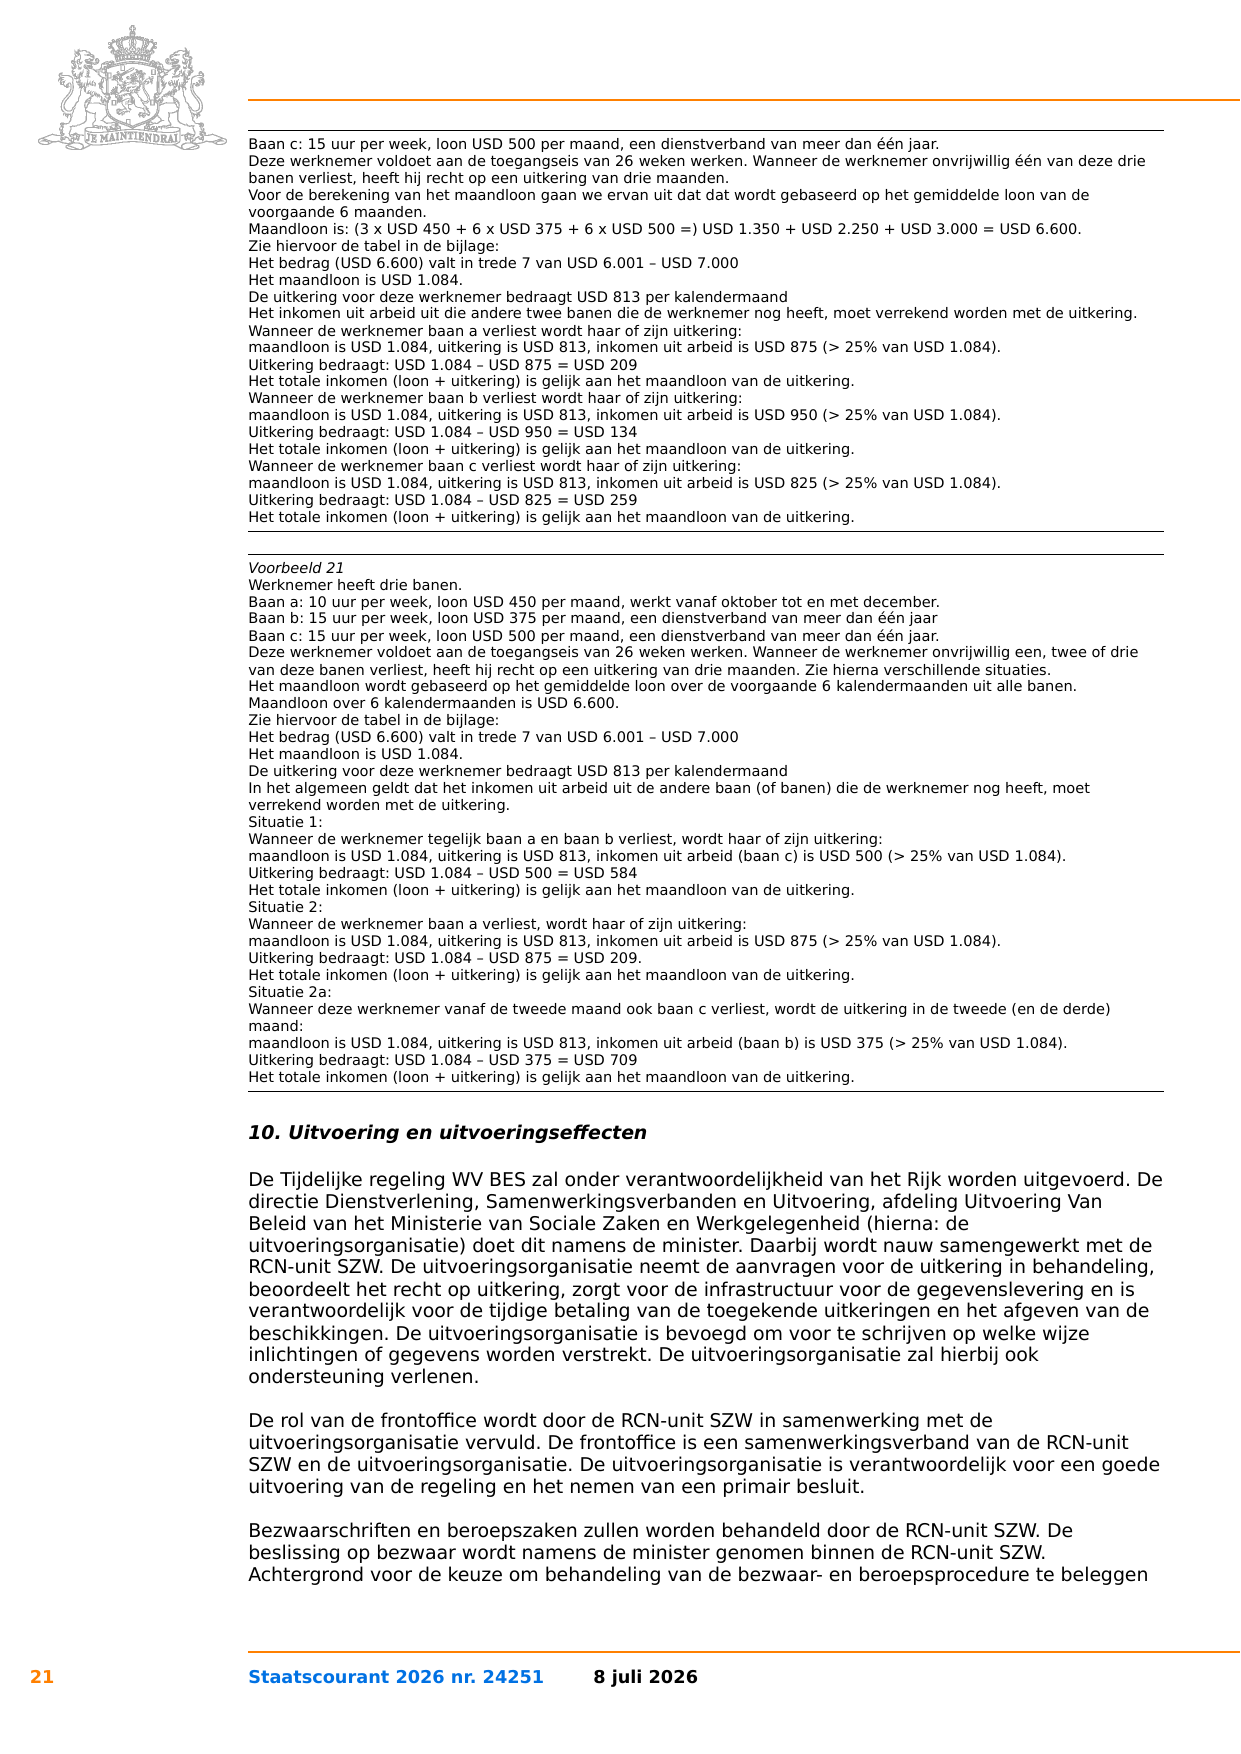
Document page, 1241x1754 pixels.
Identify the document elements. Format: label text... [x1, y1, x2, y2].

picture [38, 25, 227, 150]
text Bezwaarschriften en beroepszaken zullen worden behandeld door de RCN-unit SZW. De beslissing op bezwaar wordt namens de minister genomen binnen de RCN-unit SZW. Achtergrond voor de keuze om behandeling van de bezwaar- en beroepsprocedure te beleggen [248, 1520, 1163, 1586]
table_header Voorbeeld 21 Werknemer heeft drie banen. Baan a: 10 uur per week, loon USD 450 per maand, werkt vanaf oktober tot en met december. Baan b: 15 uur per week, loon USD 375 per maand, een dienstverband van meer dan één jaar Baan c: 15 uur per week, loon USD 500 per maand, een dienstverband van meer dan één jaar. Deze werknemer voldoet aan de toegangseis van 26 weken werken. Wanneer de werknemer onvrijwillig een, twee of drie van deze banen verliest, heeft hij recht op een uitkering van drie maanden. Zie hierna verschillende situaties. Het maandloon wordt gebaseerd op het gemiddelde loon over de voorgaande 6 kalendermaanden uit alle banen. Maandloon over 6 kalendermaanden is USD 6.600. Zie hiervoor de tabel in de bijlage: Het bedrag (USD 6.600) valt in trede 7 van USD 6.001 – USD 7.000 Het maandloon is USD 1.084. De uitkering voor deze werknemer bedraagt USD 813 per kalendermaand In het algemeen geldt dat het inkomen uit arbeid uit de andere baan (of banen) die de werknemer nog heeft, moet verrekend worden met de uitkering. Situatie 1: Wanneer de werknemer tegelijk baan a en baan b verliest, wordt haar of zijn uitkering: maandloon is USD 1.084, uitkering is USD 813, inkomen uit arbeid (baan c) is USD 500 (> 25% van USD 1.084). Uitkering bedraagt: USD 1.084 – USD 500 = USD 584 Het totale inkomen (loon + uitkering) is gelijk aan het maandloon van de uitkering. Situatie 2: Wanneer de werknemer baan a verliest, wordt haar of zijn uitkering: maandloon is USD 1.084, uitkering is USD 813, inkomen uit arbeid is USD 875 (> 25% van USD 1.084). Uitkering bedraagt: USD 1.084 – USD 875 = USD 209. Het totale inkomen (loon + uitkering) is gelijk aan het maandloon van de uitkering. Situatie 2a: Wanneer deze werknemer vanaf de tweede maand ook baan c verliest, wordt de uitkering in de tweede (en de derde) maand: maandloon is USD 1.084, uitkering is USD 813, inkomen uit arbeid (baan b) is USD 375 (> 25% van USD 1.084). Uitkering bedraagt: USD 1.084 – USD 375 = USD 709 Het totale inkomen (loon + uitkering) is gelijk aan het maandloon van de uitkering. [248, 555, 1163, 1091]
text De Tijdelijke regeling WV BES zal onder verantwoordelijkheid van het Rijk worden uitgevoerd. De directie Dienstverlening, Samenwerkingsverbanden en Uitvoering, afdeling Uitvoering Van Beleid van het Ministerie van Sociale Zaken en Werkgelegenheid (hierna: de uitvoeringsorganisatie) doet dit namens de minister. Daarbij wordt nauw samengewerkt met de RCN-unit SZW. De uitvoeringsorganisatie neemt de aanvragen voor de uitkering in behandeling, beoordeelt het recht op uitkering, zorgt voor de infrastructuur voor de gegevenslevering en is verantwoordelijk voor de tijdige betaling van de toegekende uitkeringen en het afgeven van de beschikkingen. De uitvoeringsorganisatie is bevoegd om voor te schrijven op welke wijze inlichtingen of gegevens worden verstrekt. De uitvoeringsorganisatie zal hierbij ook ondersteuning verlenen. [248, 1168, 1163, 1388]
table_header Baan c: 15 uur per week, loon USD 500 per maand, een dienstverband van meer dan één jaar. Deze werknemer voldoet aan de toegangseis van 26 weken werken. Wanneer de werknemer onvrijwillig één van deze drie banen verliest, heeft hij recht op een uitkering van drie maanden. Voor de berekening van het maandloon gaan we ervan uit dat dat wordt gebaseerd op het gemiddelde loon van de voorgaande 6 maanden. Maandloon is: (3 x USD 450 + 6 x USD 375 + 6 x USD 500 =) USD 1.350 + USD 2.250 + USD 3.000 = USD 6.600. Zie hiervoor de tabel in de bijlage: Het bedrag (USD 6.600) valt in trede 7 van USD 6.001 – USD 7.000 Het maandloon is USD 1.084. De uitkering voor deze werknemer bedraagt USD 813 per kalendermaand Het inkomen uit arbeid uit die andere twee banen die de werknemer nog heeft, moet verrekend worden met de uitkering. Wanneer de werknemer baan a verliest wordt haar of zijn uitkering: maandloon is USD 1.084, uitkering is USD 813, inkomen uit arbeid is USD 875 (> 25% van USD 1.084). Uitkering bedraagt: USD 1.084 – USD 875 = USD 209 Het totale inkomen (loon + uitkering) is gelijk aan het maandloon van de uitkering. Wanneer de werknemer baan b verliest wordt haar of zijn uitkering: maandloon is USD 1.084, uitkering is USD 813, inkomen uit arbeid is USD 950 (> 25% van USD 1.084). Uitkering bedraagt: USD 1.084 – USD 950 = USD 134 Het totale inkomen (loon + uitkering) is gelijk aan het maandloon van de uitkering. Wanneer de werknemer baan c verliest wordt haar of zijn uitkering: maandloon is USD 1.084, uitkering is USD 813, inkomen uit arbeid is USD 825 (> 25% van USD 1.084). Uitkering bedraagt: USD 1.084 – USD 825 = USD 259 Het totale inkomen (loon + uitkering) is gelijk aan het maandloon van de uitkering. [248, 131, 1163, 531]
text De rol van de frontoffice wordt door de RCN-unit SZW in samenwerking met de uitvoeringsorganisatie vervuld. De frontoffice is een samenwerkingsverband van de RCN-unit SZW en de uitvoeringsorganisatie. De uitvoeringsorganisatie is verantwoordelijk voor een goede uitvoering van de regeling en het nemen van een primair besluit. [248, 1410, 1163, 1498]
subtitle 10. Uitvoering en uitvoeringseffecten [248, 1122, 1163, 1143]
